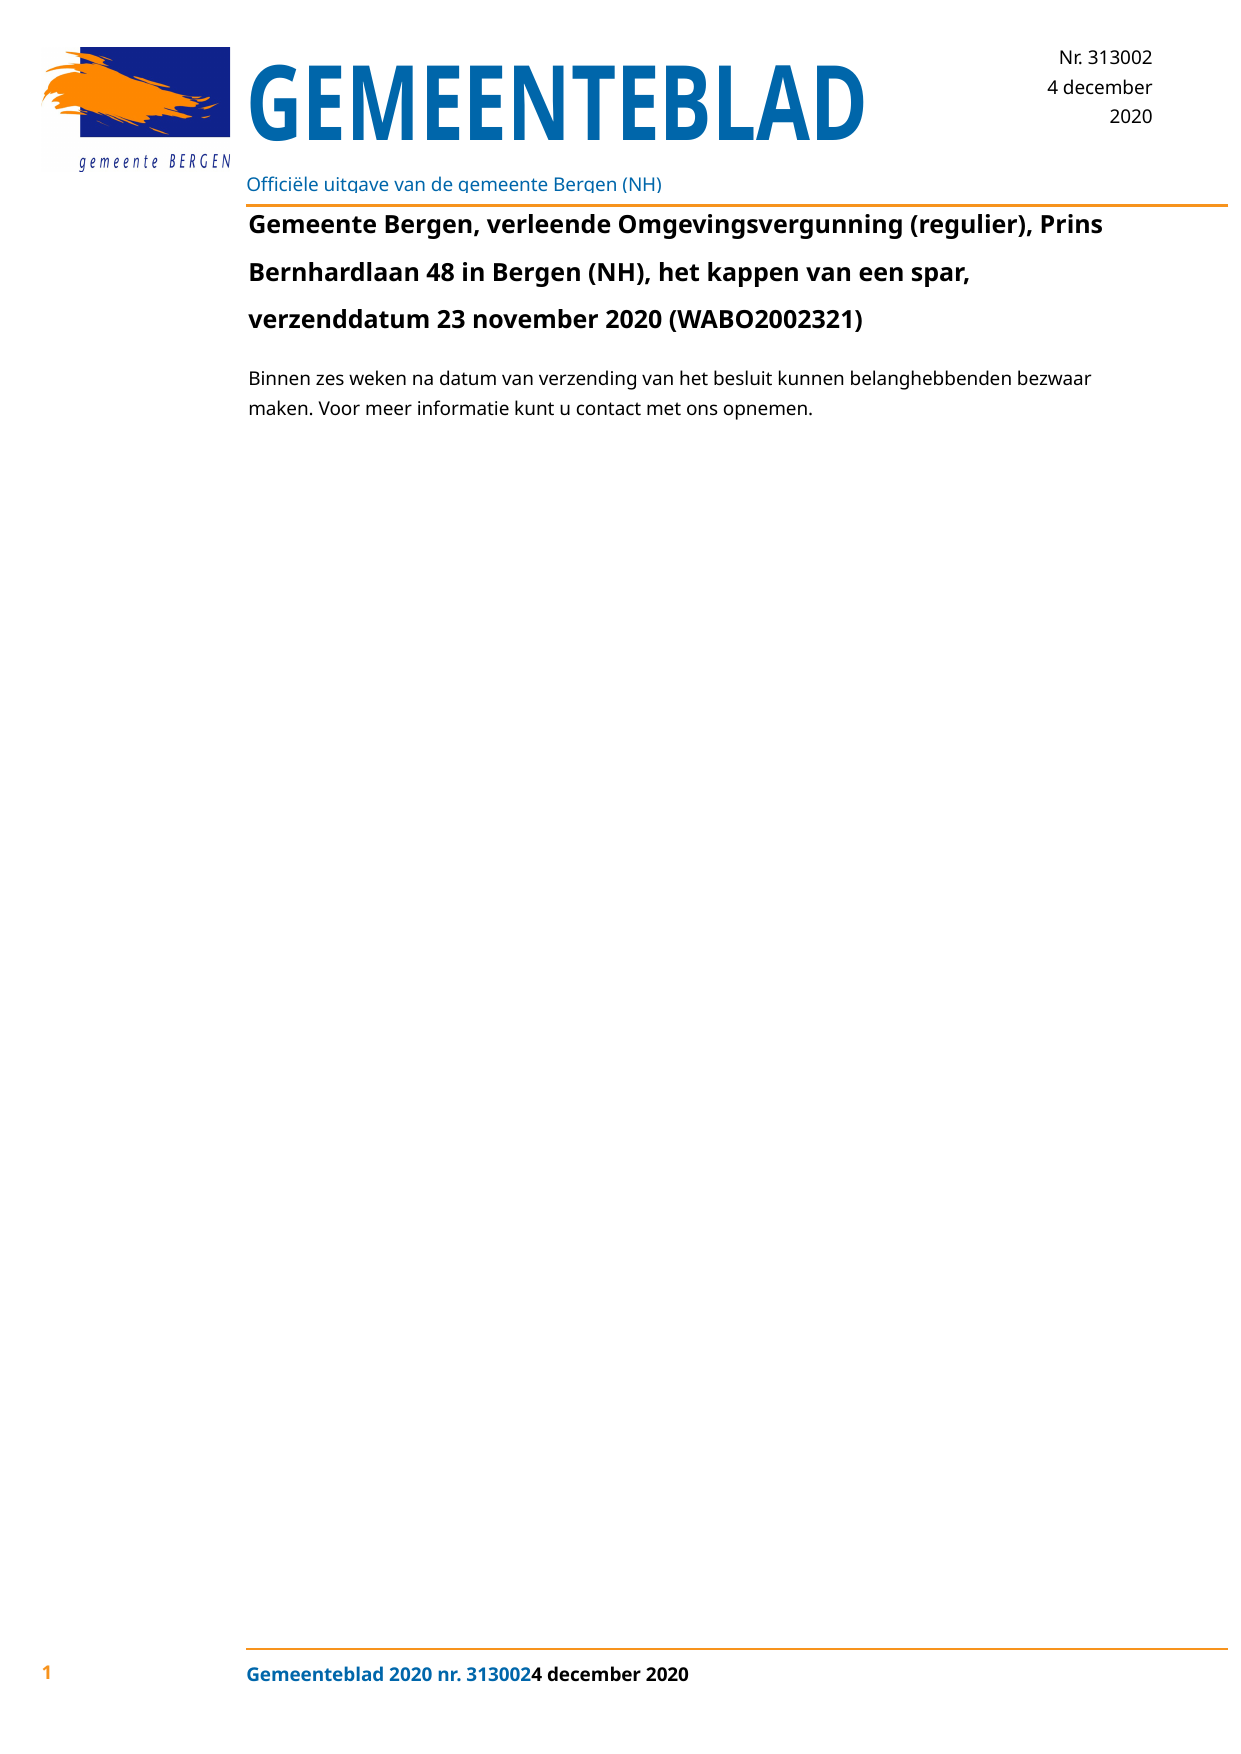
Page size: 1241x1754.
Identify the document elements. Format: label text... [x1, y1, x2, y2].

text Binnen zes weken na datum van verzending van het besluit kunnen belanghebbenden bezwaar maken. Voor meer informatie kunt u contact met ons opnemen. [248, 366, 1152, 421]
text Gemeente Bergen, verleende Omgevingsvergunning (regulier), Prins Bernhardlaan 48 in Bergen (NH), het kappen van een spar, verzenddatum 23 november 2020 (WABO2002321) [248, 207, 1152, 336]
picture [41, 47, 231, 172]
